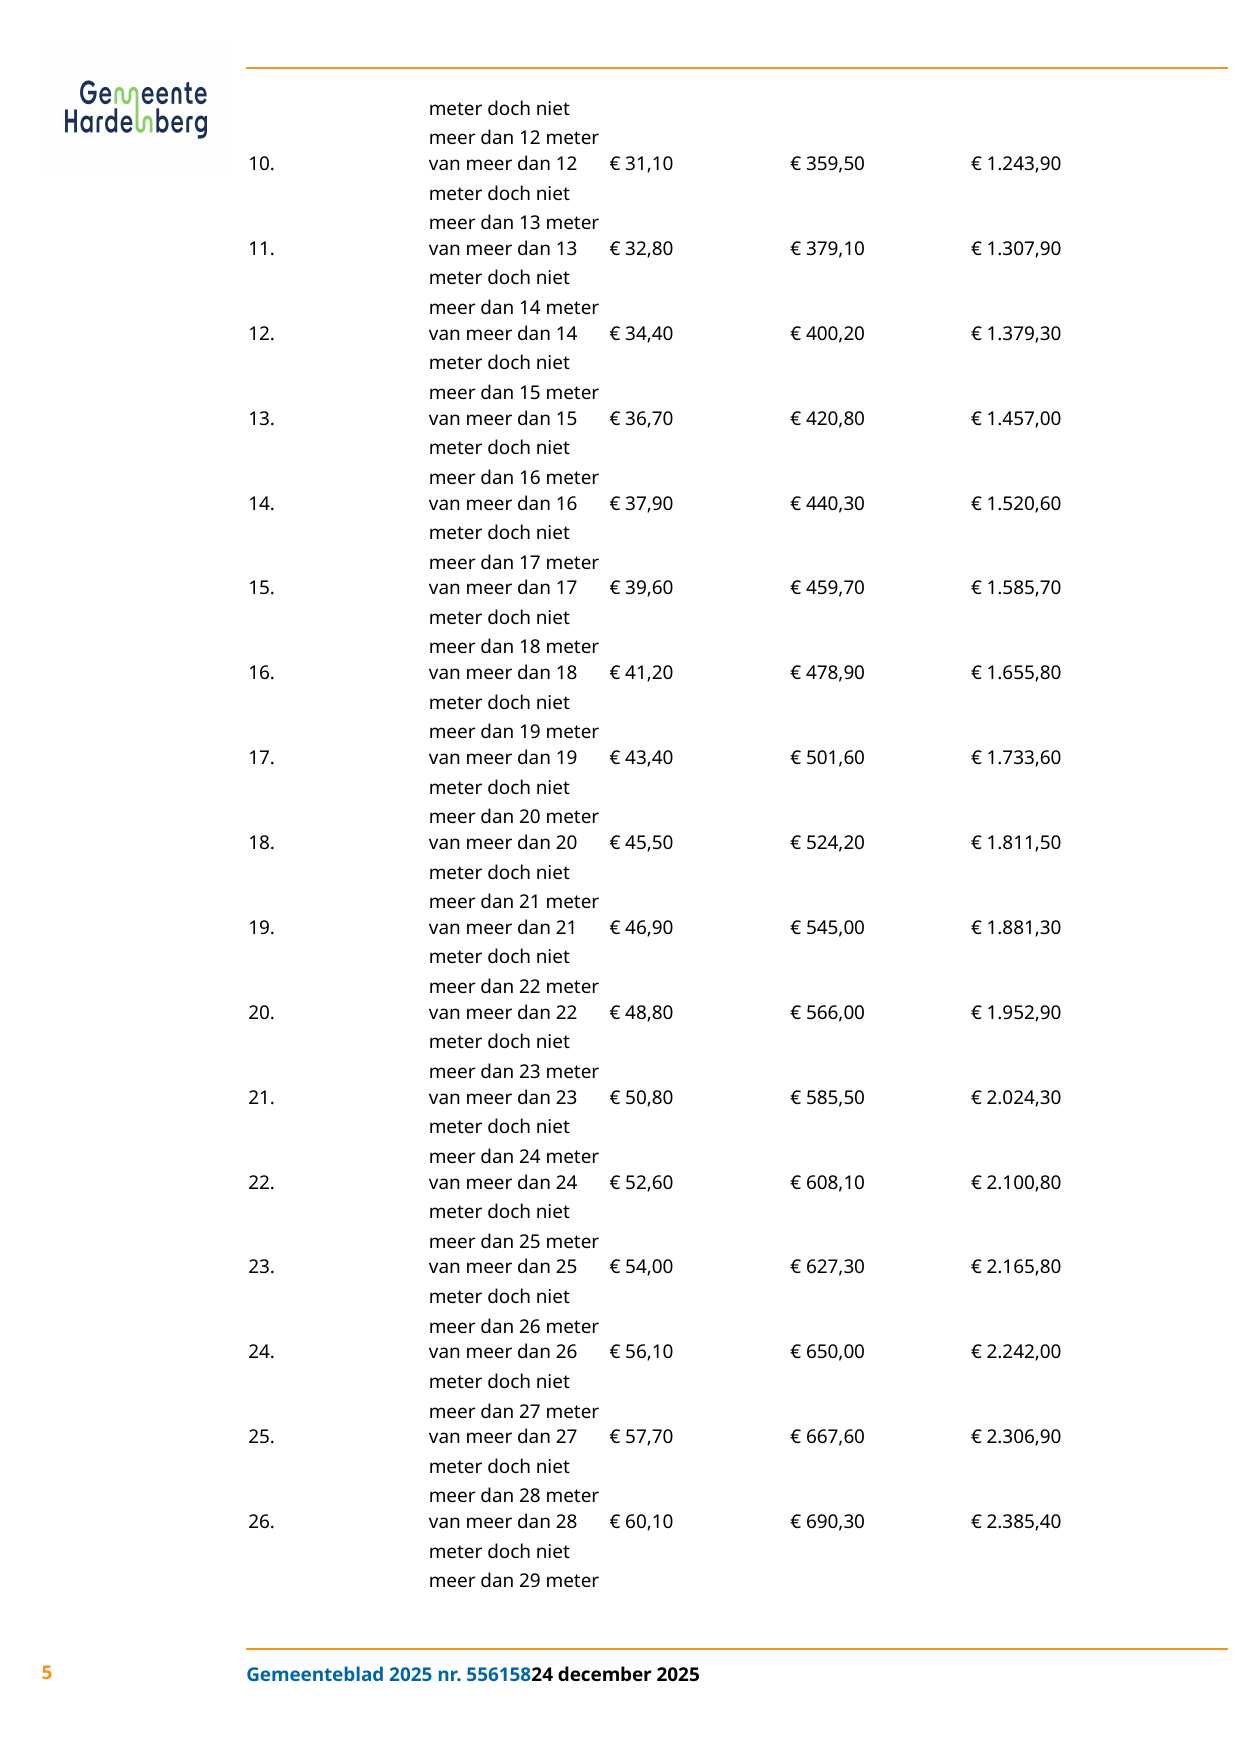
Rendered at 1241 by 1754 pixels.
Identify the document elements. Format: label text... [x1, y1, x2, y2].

table_cell € 46,90 [609, 914, 790, 999]
table_cell € 31,10 [609, 150, 790, 235]
table_cell € 566,00 [790, 999, 971, 1084]
table_cell € 2.100,80 [971, 1169, 1152, 1254]
picture [41, 47, 231, 172]
table_cell van meer dan 24 meter doch niet meer dan 25 meter [429, 1169, 609, 1254]
table_cell € 585,50 [790, 1084, 971, 1169]
table_cell van meer dan 27 meter doch niet meer dan 28 meter [429, 1424, 609, 1508]
table_cell van meer dan 15 meter doch niet meer dan 16 meter [429, 405, 609, 490]
table_cell € 56,10 [609, 1339, 790, 1423]
table_cell € 2.024,30 [971, 1084, 1152, 1169]
table_cell 24. [248, 1339, 429, 1423]
table_cell [609, 95, 790, 150]
table_cell 22. [248, 1169, 429, 1254]
table_cell van meer dan 28 meter doch niet meer dan 29 meter [429, 1509, 609, 1593]
table_cell € 2.306,90 [971, 1424, 1152, 1508]
table_cell van meer dan 12 meter doch niet meer dan 13 meter [429, 150, 609, 235]
table_cell € 2.385,40 [971, 1509, 1152, 1593]
table_cell € 379,10 [790, 235, 971, 320]
table_cell € 478,90 [790, 660, 971, 744]
table_cell € 1.243,90 [971, 150, 1152, 235]
table_cell van meer dan 13 meter doch niet meer dan 14 meter [429, 235, 609, 320]
table_cell 23. [248, 1254, 429, 1339]
table_cell € 2.165,80 [971, 1254, 1152, 1339]
table_cell € 43,40 [609, 744, 790, 829]
table_cell € 608,10 [790, 1169, 971, 1254]
table_cell van meer dan 18 meter doch niet meer dan 19 meter [429, 660, 609, 744]
table_cell € 1.520,60 [971, 490, 1152, 574]
table_cell € 36,70 [609, 405, 790, 490]
table_cell van meer dan 25 meter doch niet meer dan 26 meter [429, 1254, 609, 1339]
table_cell [971, 95, 1152, 150]
table_cell € 501,60 [790, 744, 971, 829]
table_cell van meer dan 20 meter doch niet meer dan 21 meter [429, 829, 609, 914]
table_cell € 45,50 [609, 829, 790, 914]
table_cell € 359,50 [790, 150, 971, 235]
table_cell van meer dan 14 meter doch niet meer dan 15 meter [429, 320, 609, 405]
table_cell € 37,90 [609, 490, 790, 574]
table_cell 19. [248, 914, 429, 999]
table_cell 17. [248, 744, 429, 829]
table_cell € 50,80 [609, 1084, 790, 1169]
table_cell € 1.307,90 [971, 235, 1152, 320]
table_cell 10. [248, 150, 429, 235]
table_cell € 48,80 [609, 999, 790, 1084]
table_cell van meer dan 23 meter doch niet meer dan 24 meter [429, 1084, 609, 1169]
table_cell 13. [248, 405, 429, 490]
table_cell € 650,00 [790, 1339, 971, 1423]
table_cell € 1.655,80 [971, 660, 1152, 744]
table_cell € 440,30 [790, 490, 971, 574]
table_cell € 524,20 [790, 829, 971, 914]
table_cell € 459,70 [790, 575, 971, 659]
table_cell € 545,00 [790, 914, 971, 999]
table_cell € 627,30 [790, 1254, 971, 1339]
table_cell € 420,80 [790, 405, 971, 490]
table_cell € 1.952,90 [971, 999, 1152, 1084]
table_cell € 54,00 [609, 1254, 790, 1339]
table_cell € 667,60 [790, 1424, 971, 1508]
table_cell 25. [248, 1424, 429, 1508]
table_cell € 1.811,50 [971, 829, 1152, 914]
table_cell 16. [248, 660, 429, 744]
table_cell van meer dan 19 meter doch niet meer dan 20 meter [429, 744, 609, 829]
table_cell 12. [248, 320, 429, 405]
table_cell € 57,70 [609, 1424, 790, 1508]
table_cell van meer dan 16 meter doch niet meer dan 17 meter [429, 490, 609, 574]
table_cell meter doch niet meer dan 12 meter [429, 95, 609, 150]
table_cell € 690,30 [790, 1509, 971, 1593]
table_cell van meer dan 21 meter doch niet meer dan 22 meter [429, 914, 609, 999]
table_cell € 1.881,30 [971, 914, 1152, 999]
table_cell € 400,20 [790, 320, 971, 405]
table_cell € 1.733,60 [971, 744, 1152, 829]
table_cell 20. [248, 999, 429, 1084]
table_cell 11. [248, 235, 429, 320]
table_cell 18. [248, 829, 429, 914]
table_cell € 34,40 [609, 320, 790, 405]
table_cell 26. [248, 1509, 429, 1593]
table_cell € 1.457,00 [971, 405, 1152, 490]
table_cell € 39,60 [609, 575, 790, 659]
table_cell € 32,80 [609, 235, 790, 320]
table_cell van meer dan 22 meter doch niet meer dan 23 meter [429, 999, 609, 1084]
table_cell 14. [248, 490, 429, 574]
table_cell € 2.242,00 [971, 1339, 1152, 1423]
table_cell € 52,60 [609, 1169, 790, 1254]
table_cell € 1.379,30 [971, 320, 1152, 405]
table_cell [790, 95, 971, 150]
table_cell € 60,10 [609, 1509, 790, 1593]
table_cell 21. [248, 1084, 429, 1169]
table_cell € 41,20 [609, 660, 790, 744]
table_cell 15. [248, 575, 429, 659]
table_cell van meer dan 26 meter doch niet meer dan 27 meter [429, 1339, 609, 1423]
table_cell € 1.585,70 [971, 575, 1152, 659]
table_cell van meer dan 17 meter doch niet meer dan 18 meter [429, 575, 609, 659]
table_cell [248, 95, 429, 150]
